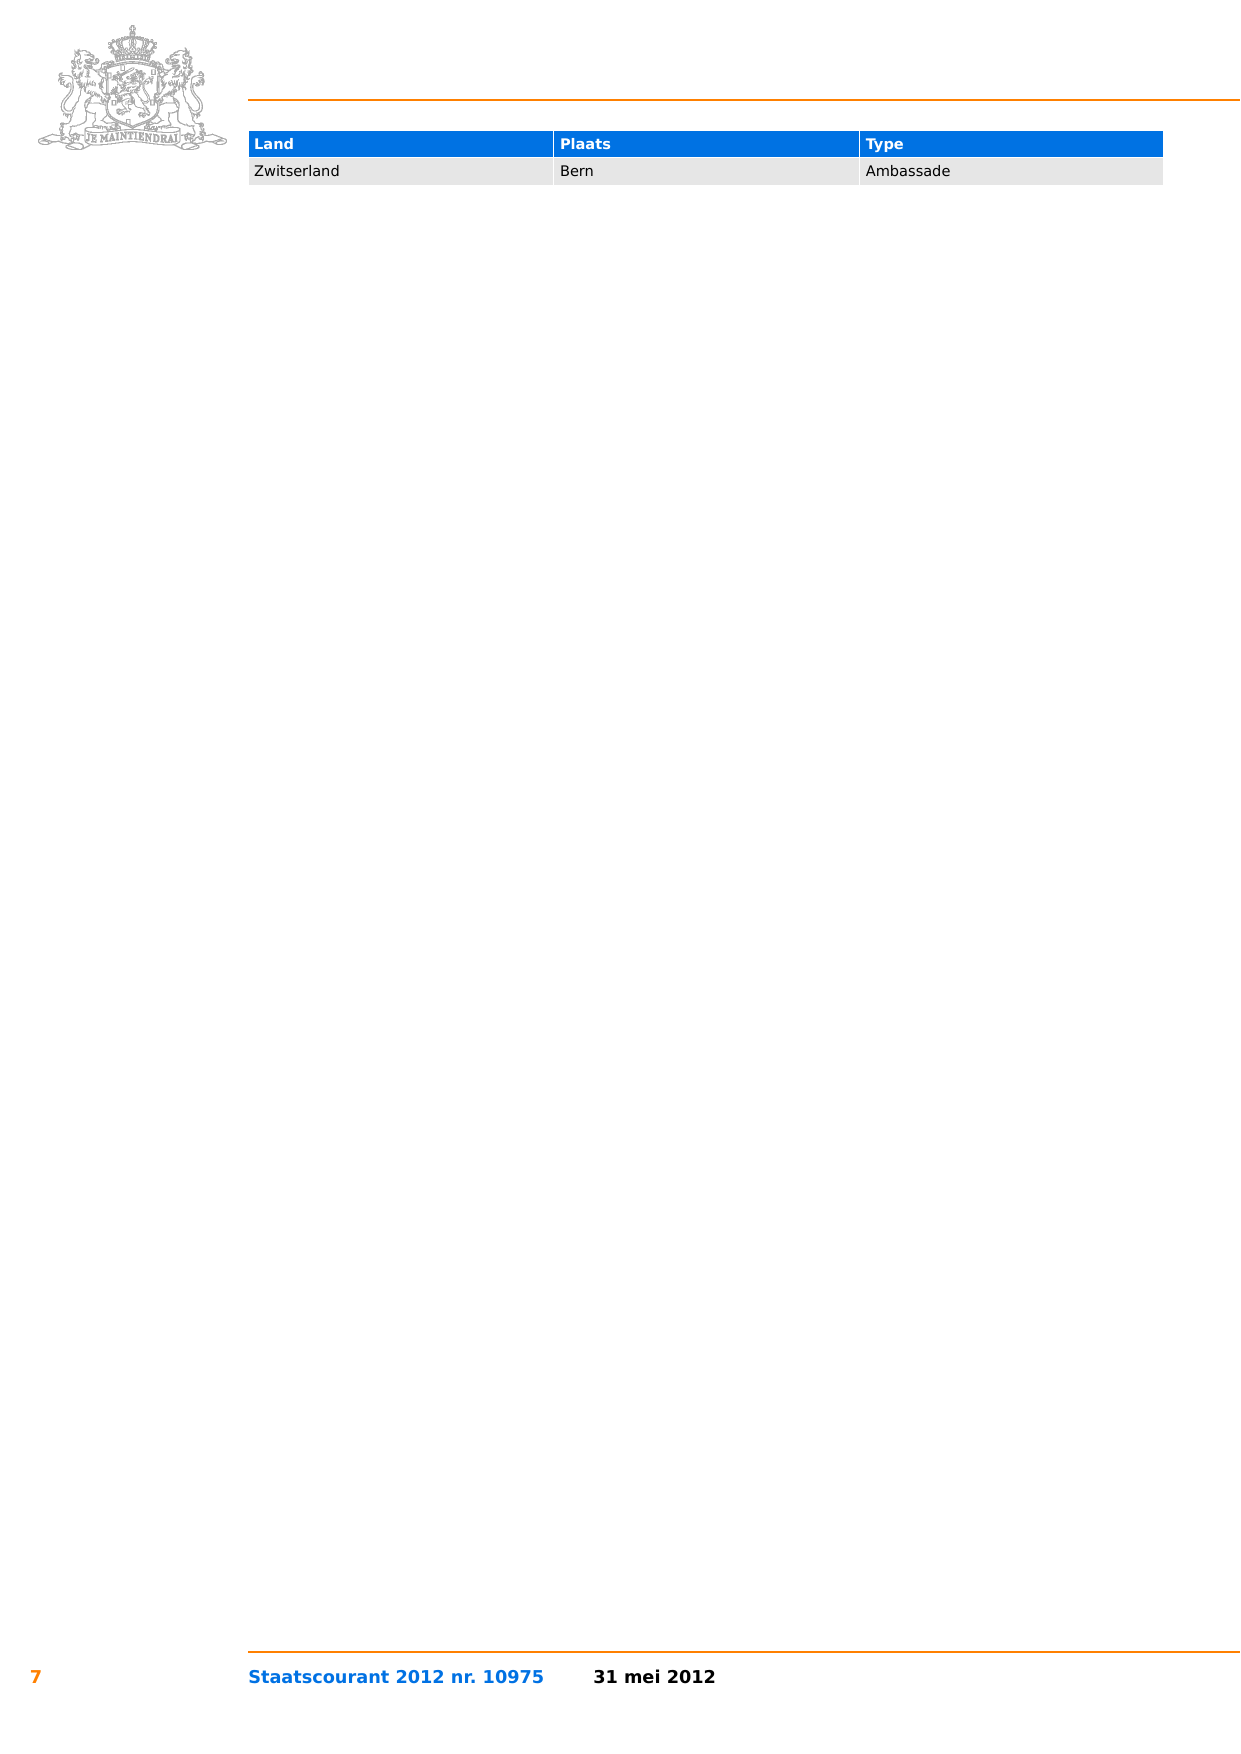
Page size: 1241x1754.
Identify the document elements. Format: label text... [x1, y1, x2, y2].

table_cell Ambassade [860, 158, 1163, 185]
table_header Type [860, 131, 1163, 157]
table_cell Bern [554, 158, 859, 185]
picture [38, 25, 227, 150]
table_header Land [249, 131, 553, 157]
table_cell Zwitserland [249, 158, 553, 185]
table_header Plaats [554, 131, 859, 157]
